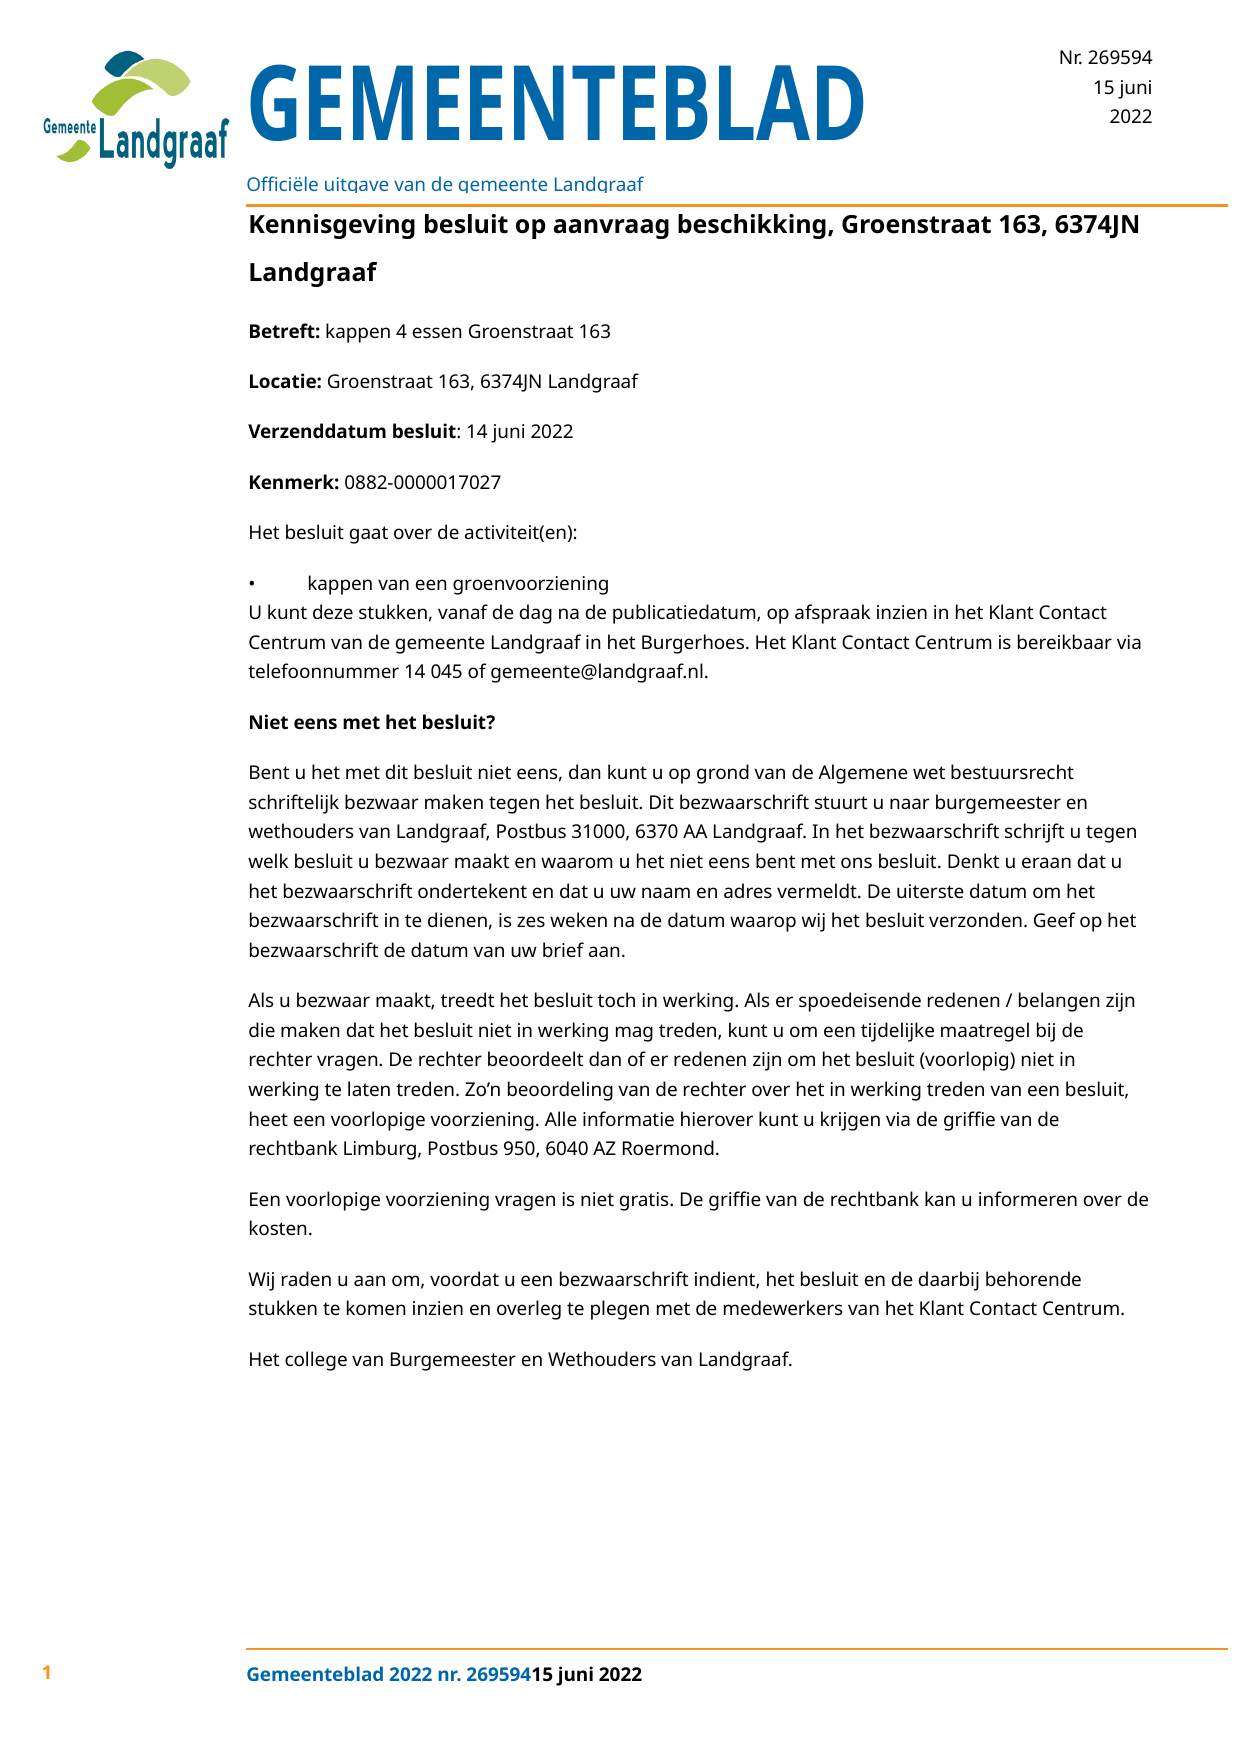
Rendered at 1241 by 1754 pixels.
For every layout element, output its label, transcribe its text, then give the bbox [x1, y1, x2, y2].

text Het besluit gaat over de activiteit(en): [248, 519, 1152, 545]
text Betreft: kappen 4 essen Groenstraat 163 [248, 318, 1152, 344]
text Een voorlopige voorziening vragen is niet gratis. De griffie van de rechtbank kan u informeren over de kosten. [248, 1186, 1152, 1241]
text Kenmerk: 0882-0000017027 [248, 469, 1152, 495]
text Locatie: Groenstraat 163, 6374JN Landgraaf [248, 368, 1152, 394]
text Kennisgeving besluit op aanvraag beschikking, Groenstraat 163, 6374JN Landgraaf [248, 207, 1152, 288]
list kappen van een groenvoorziening [248, 570, 1152, 596]
text Het college van Burgemeester en Wethouders van Landgraaf. [248, 1346, 1152, 1372]
text Als u bezwaar maakt, treedt het besluit toch in werking. Als er spoedeisende redenen / belangen zijn die maken dat het besluit niet in werking mag treden, kunt u om een tijdelijke maatregel bij de rechter vragen. De rechter beoordeelt dan of er redenen zijn om het besluit (voorlopig) niet in werking te laten treden. Zo’n beoordeling van de rechter over het in werking treden van een besluit, heet een voorlopige voorziening. Alle informatie hierover kunt u krijgen via de griffie van de rechtbank Limburg, Postbus 950, 6040 AZ Roermond. [248, 987, 1152, 1161]
text Niet eens met het besluit? [248, 709, 1152, 735]
picture [41, 47, 231, 172]
text Wij raden u aan om, voordat u een bezwaarschrift indient, het besluit en de daarbij behorende stukken te komen inzien en overleg te plegen met de medewerkers van het Klant Contact Centrum. [248, 1266, 1152, 1321]
text U kunt deze stukken, vanaf de dag na de publicatiedatum, op afspraak inzien in het Klant Contact Centrum van de gemeente Landgraaf in het Burgerhoes. Het Klant Contact Centrum is bereikbaar via telefoonnummer 14 045 of gemeente@landgraaf.nl. [248, 599, 1152, 684]
text Verzenddatum besluit: 14 juni 2022 [248, 419, 1152, 444]
text Bent u het met dit besluit niet eens, dan kunt u op grond van de Algemene wet bestuursrecht schriftelijk bezwaar maken tegen het besluit. Dit bezwaarschrift stuurt u naar burgemeester en wethouders van Landgraaf, Postbus 31000, 6370 AA Landgraaf. In het bezwaarschrift schrijft u tegen welk besluit u bezwaar maakt en waarom u het niet eens bent met ons besluit. Denkt u eraan dat u het bezwaarschrift ondertekent en dat u uw naam en adres vermeldt. De uiterste datum om het bezwaarschrift in te dienen, is zes weken na de datum waarop wij het besluit verzonden. Geef op het bezwaarschrift de datum van uw brief aan. [248, 759, 1152, 963]
